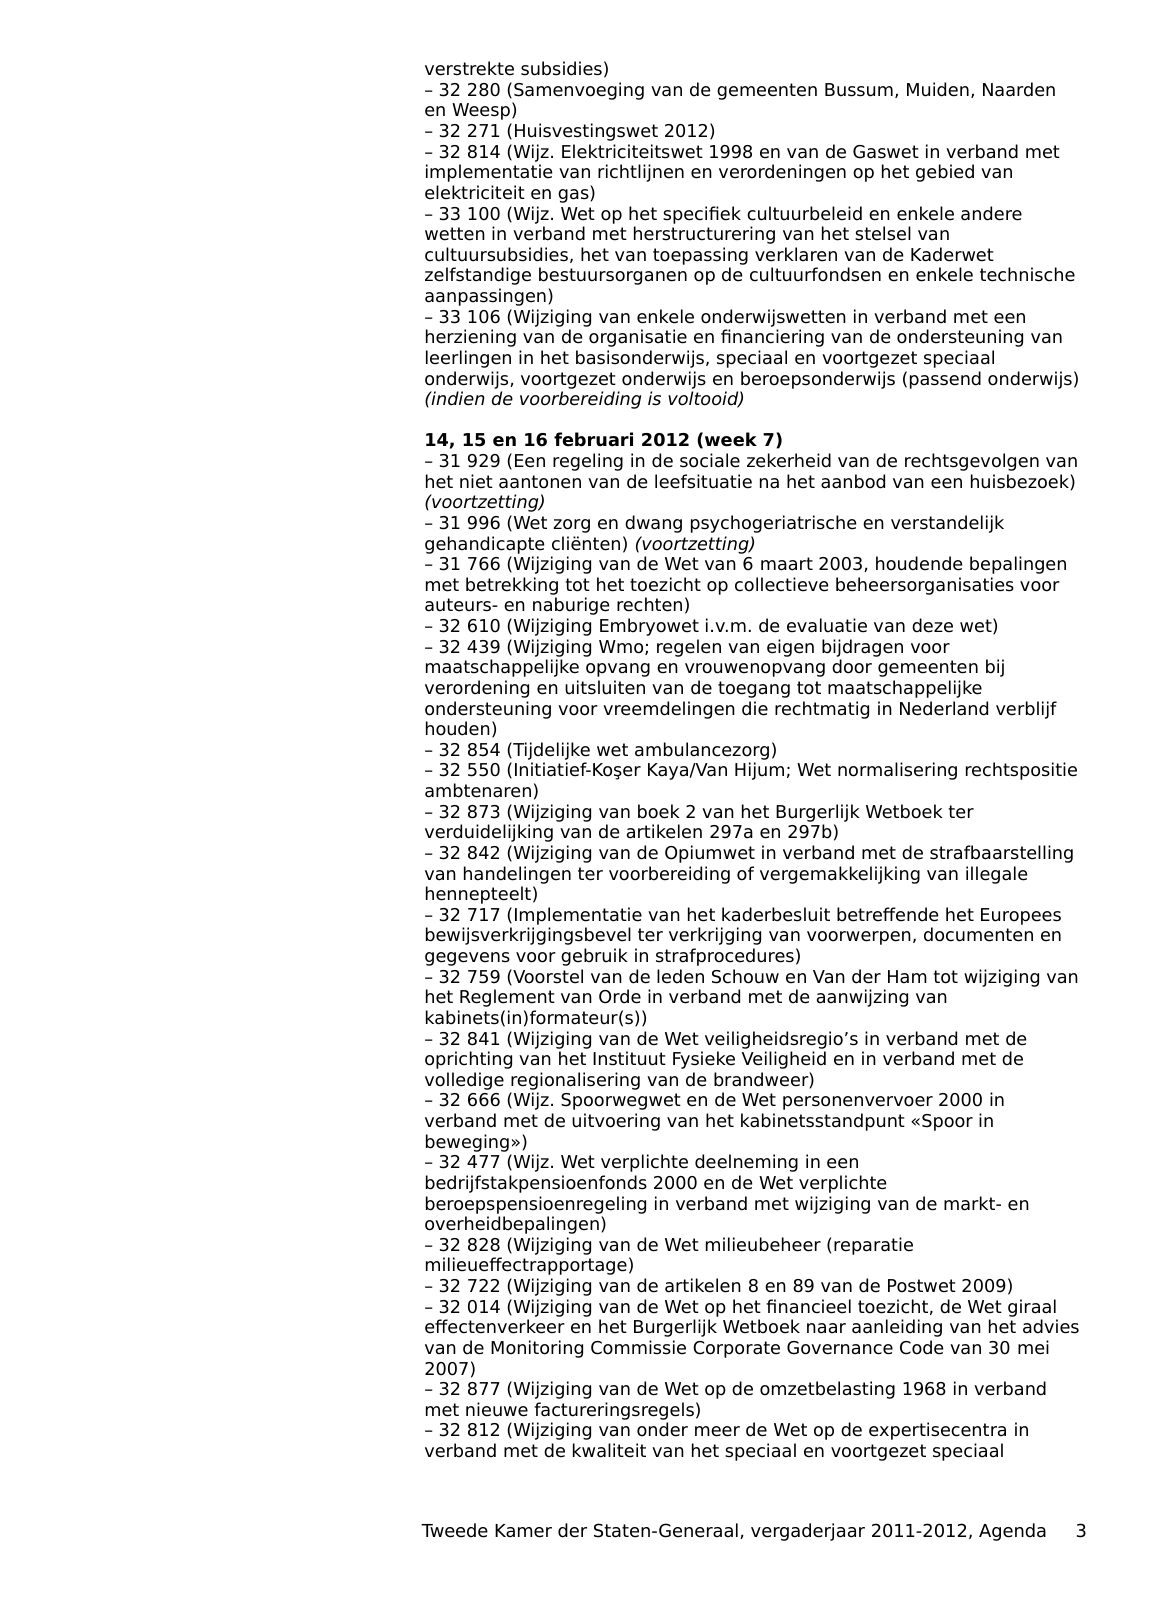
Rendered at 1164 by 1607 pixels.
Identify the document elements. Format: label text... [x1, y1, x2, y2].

table_cell [77, 740, 401, 760]
table_cell – 32 759 (Voorstel van de leden Schouw en Van der Ham tot wijziging van het Reglement van Orde in verband met de aanwijzing van kabinets(in)formateur(s)) [418, 967, 1087, 1028]
table_cell – 32 014 (Wijziging van de Wet op het financieel toezicht, de Wet giraal effectenverkeer en het Burgerlijk Wetboek naar aanleiding van het advies van de Monitoring Commissie Corporate Governance Code van 30 mei 2007) [418, 1297, 1087, 1379]
table_cell – 33 100 (Wijz. Wet op het specifiek cultuurbeleid en enkele andere wetten in verband met herstructurering van het stelsel van cultuursubsidies, het van toepassing verklaren van de Kaderwet zelfstandige bestuursorganen op de cultuurfondsen en enkele technische aanpassingen) [418, 204, 1087, 307]
table_cell [77, 430, 401, 451]
table_cell – 32 854 (Tijdelijke wet ambulancezorg) [418, 740, 1087, 760]
table_cell – 32 610 (Wijziging Embryowet i.v.m. de evaluatie van deze wet) [418, 616, 1087, 637]
table_cell [401, 740, 418, 760]
table_cell [77, 1029, 401, 1090]
table_cell [77, 1420, 401, 1462]
table_cell – 33 106 (Wijziging van enkele onderwijswetten in verband met een herziening van de organisatie en financiering van de ondersteuning van leerlingen in het basisonderwijs, speciaal en voortgezet speciaal onderwijs, voortgezet onderwijs en beroepsonderwijs (passend onderwijs) (indien de voorbereiding is voltooid) [418, 307, 1087, 410]
table_cell – 32 439 (Wijziging Wmo; regelen van eigen bijdragen voor maatschappelijke opvang en vrouwenopvang door gemeenten bij verordening en uitsluiten van de toegang tot maatschappelijke ondersteuning voor vreemdelingen die rechtmatig in Nederland verblijf houden) [418, 637, 1087, 740]
table_cell [401, 204, 418, 307]
table_cell [77, 142, 401, 203]
table_cell [401, 905, 418, 967]
table_cell [401, 1379, 418, 1420]
table_cell verstrekte subsidies) [418, 59, 1087, 80]
table_cell [401, 80, 418, 121]
table_cell [77, 59, 401, 80]
table_cell – 32 812 (Wijziging van onder meer de Wet op de expertisecentra in verband met de kwaliteit van het speciaal en voortgezet speciaal [418, 1420, 1087, 1462]
table_cell – 32 550 (Initiatief-Koşer Kaya/Van Hijum; Wet normalisering rechtspositie ambtenaren) [418, 760, 1087, 802]
table_cell – 32 722 (Wijziging van de artikelen 8 en 89 van de Postwet 2009) [418, 1276, 1087, 1297]
table_cell – 32 877 (Wijziging van de Wet op de omzetbelasting 1968 in verband met nieuwe factureringsregels) [418, 1379, 1087, 1420]
table_cell [77, 905, 401, 967]
table_cell – 32 666 (Wijz. Spoorwegwet en de Wet personenvervoer 2000 in verband met de uitvoering van het kabinetsstandpunt «Spoor in beweging») [418, 1090, 1087, 1152]
table_cell [401, 1090, 418, 1152]
table_cell – 32 477 (Wijz. Wet verplichte deelneming in een bedrijfstakpensioenfonds 2000 en de Wet verplichte beroepspensioenregeling in verband met wijziging van de markt- en overheidbepalingen) [418, 1152, 1087, 1235]
table_cell [401, 59, 418, 80]
table_cell [77, 204, 401, 307]
table_cell – 32 280 (Samenvoeging van de gemeenten Bussum, Muiden, Naarden en Weesp) [418, 80, 1087, 121]
table_cell [77, 1090, 401, 1152]
table_cell 14, 15 en 16 februari 2012 (week 7) [418, 430, 1087, 451]
table_cell – 32 842 (Wijziging van de Opiumwet in verband met de strafbaarstelling van handelingen ter voorbereiding of vergemakkelijking van illegale hennepteelt) [418, 843, 1087, 905]
table_cell [77, 80, 401, 121]
table_cell – 31 766 (Wijziging van de Wet van 6 maart 2003, houdende bepalingen met betrekking tot het toezicht op collectieve beheersorganisaties voor auteurs- en naburige rechten) [418, 554, 1087, 616]
table_cell [401, 410, 418, 430]
table_cell – 32 717 (Implementatie van het kaderbesluit betreffende het Europees bewijsverkrijgingsbevel ter verkrijging van voorwerpen, documenten en gegevens voor gebruik in strafprocedures) [418, 905, 1087, 967]
table_cell – 32 841 (Wijziging van de Wet veiligheidsregio’s in verband met de oprichting van het Instituut Fysieke Veiligheid en in verband met de volledige regionalisering van de brandweer) [418, 1029, 1087, 1090]
table_cell [401, 1276, 418, 1297]
table_cell [401, 637, 418, 740]
table_cell [401, 760, 418, 802]
table_cell [401, 1152, 418, 1235]
table_cell [401, 513, 418, 554]
table_cell [401, 121, 418, 142]
table_cell [401, 554, 418, 616]
table_cell [401, 616, 418, 637]
table_cell [77, 307, 401, 410]
table_cell [77, 451, 401, 513]
table_cell [77, 121, 401, 142]
table_cell [401, 307, 418, 410]
table_cell – 31 996 (Wet zorg en dwang psychogeriatrische en verstandelijk gehandicapte cliënten) (voortzetting) [418, 513, 1087, 554]
table_cell – 32 814 (Wijz. Elektriciteitswet 1998 en van de Gaswet in verband met implementatie van richtlijnen en verordeningen op het gebied van elektriciteit en gas) [418, 142, 1087, 203]
table_cell [401, 1235, 418, 1276]
table_cell [77, 1297, 401, 1379]
table_cell [401, 1297, 418, 1379]
table_cell [77, 637, 401, 740]
table_cell [77, 410, 401, 430]
table_cell [401, 1420, 418, 1462]
table_cell [401, 967, 418, 1028]
table_cell [401, 142, 418, 203]
table_cell [401, 451, 418, 513]
table_cell – 32 873 (Wijziging van boek 2 van het Burgerlijk Wetboek ter verduidelijking van de artikelen 297a en 297b) [418, 802, 1087, 843]
table_cell [77, 554, 401, 616]
table_cell [77, 1235, 401, 1276]
table_cell [401, 430, 418, 451]
table_cell [77, 1276, 401, 1297]
table_cell [401, 843, 418, 905]
table_cell – 32 271 (Huisvestingswet 2012) [418, 121, 1087, 142]
table_cell [77, 967, 401, 1028]
table_cell [77, 616, 401, 637]
table_cell [77, 513, 401, 554]
table_cell [77, 1379, 401, 1420]
table_cell – 31 929 (Een regeling in de sociale zekerheid van de rechtsgevolgen van het niet aantonen van de leefsituatie na het aanbod van een huisbezoek) (voortzetting) [418, 451, 1087, 513]
table_cell [77, 843, 401, 905]
table_cell [401, 1029, 418, 1090]
table_cell [401, 802, 418, 843]
table_cell [77, 1152, 401, 1235]
table_cell [418, 410, 1087, 430]
table_cell [77, 760, 401, 802]
table_cell [77, 802, 401, 843]
table_cell – 32 828 (Wijziging van de Wet milieubeheer (reparatie milieueffectrapportage) [418, 1235, 1087, 1276]
